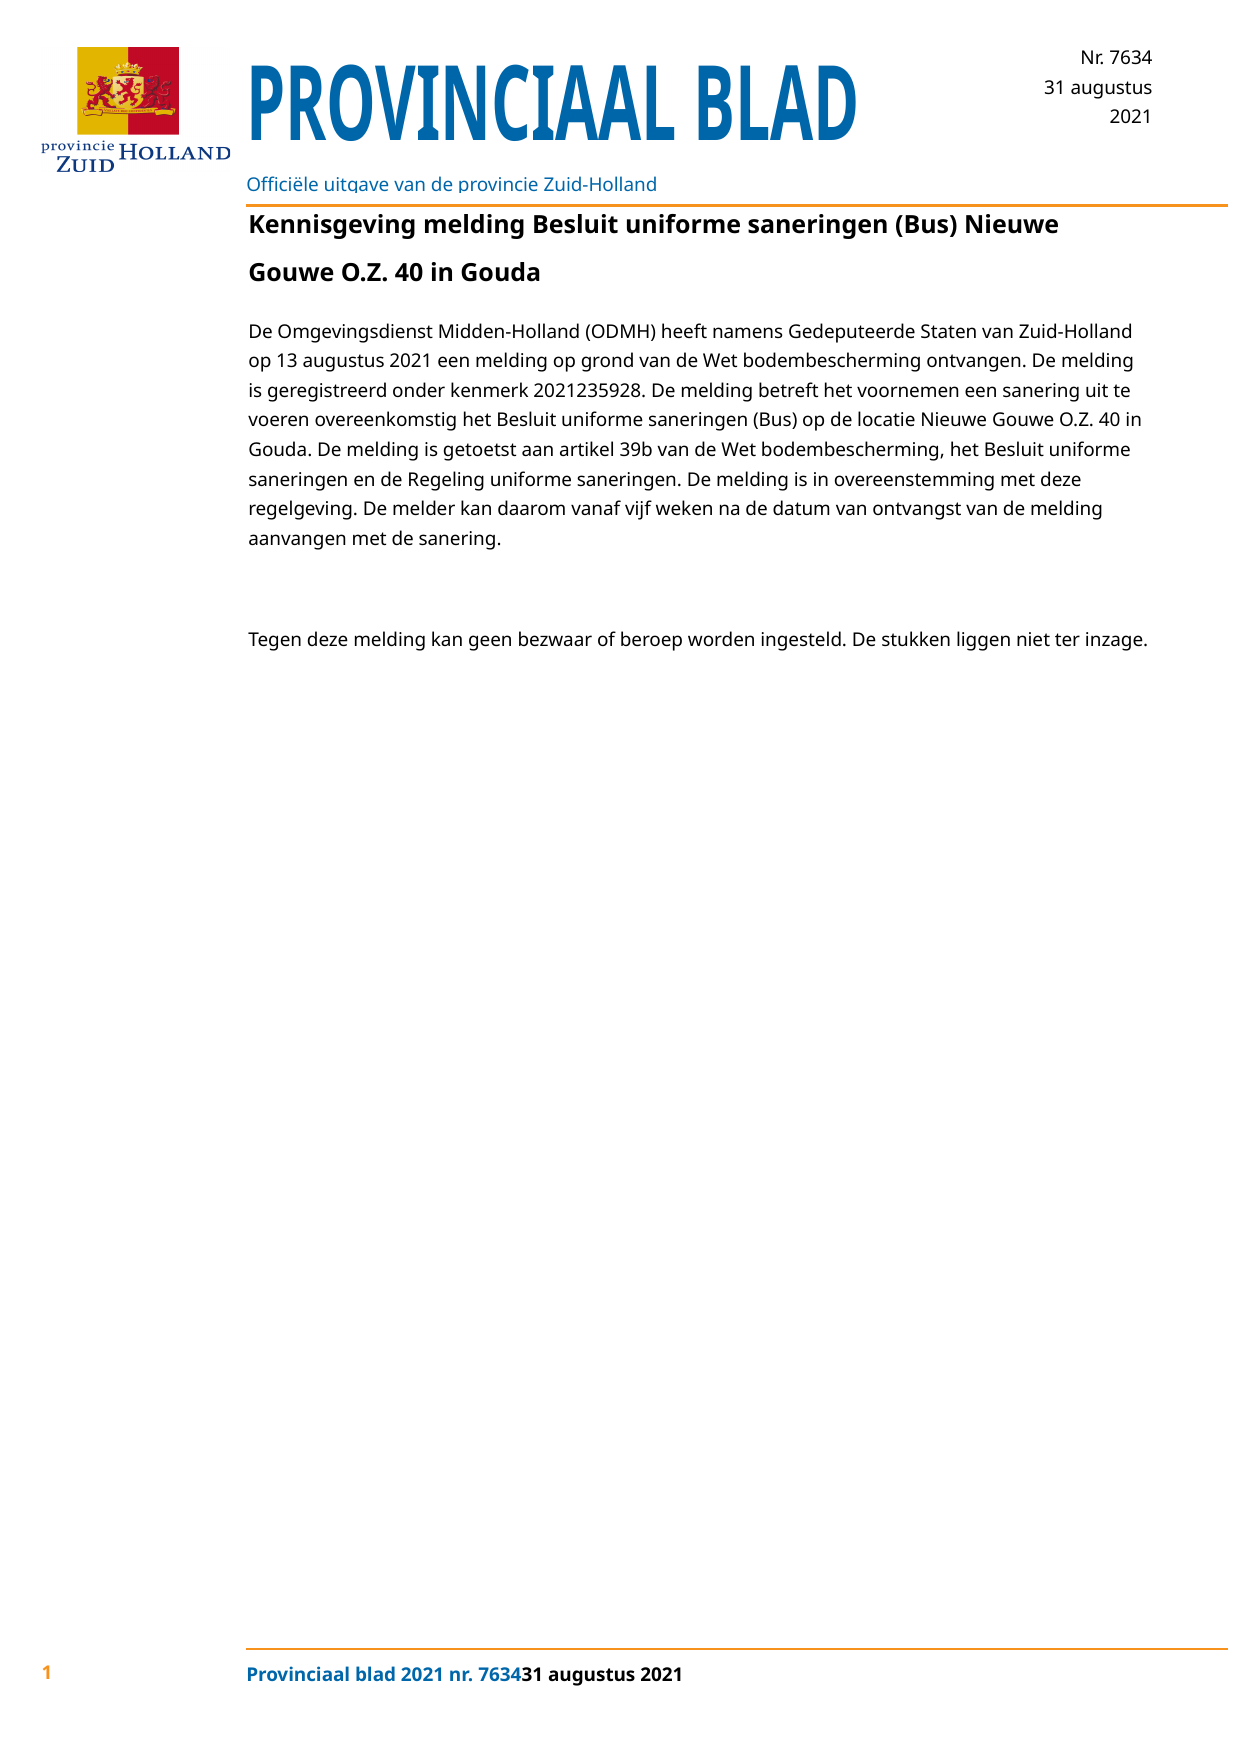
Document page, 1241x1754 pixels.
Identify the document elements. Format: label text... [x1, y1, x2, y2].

text Tegen deze melding kan geen bezwaar of beroep worden ingesteld. De stukken liggen niet ter inzage. [248, 626, 1152, 652]
text De Omgevingsdienst Midden-Holland (ODMH) heeft namens Gedeputeerde Staten van Zuid-Holland op 13 augustus 2021 een melding op grond van de Wet bodembescherming ontvangen. De melding is geregistreerd onder kenmerk 2021235928. De melding betreft het voornemen een sanering uit te voeren overeenkomstig het Besluit uniforme saneringen (Bus) op de locatie Nieuwe Gouwe O.Z. 40 in Gouda. De melding is getoetst aan artikel 39b van de Wet bodembescherming, het Besluit uniforme saneringen en de Regeling uniforme saneringen. De melding is in overeenstemming met deze regelgeving. De melder kan daarom vanaf vijf weken na de datum van ontvangst van de melding aanvangen met de sanering. [248, 318, 1152, 551]
picture [41, 47, 231, 172]
text Kennisgeving melding Besluit uniforme saneringen (Bus) Nieuwe Gouwe O.Z. 40 in Gouda [248, 207, 1152, 288]
